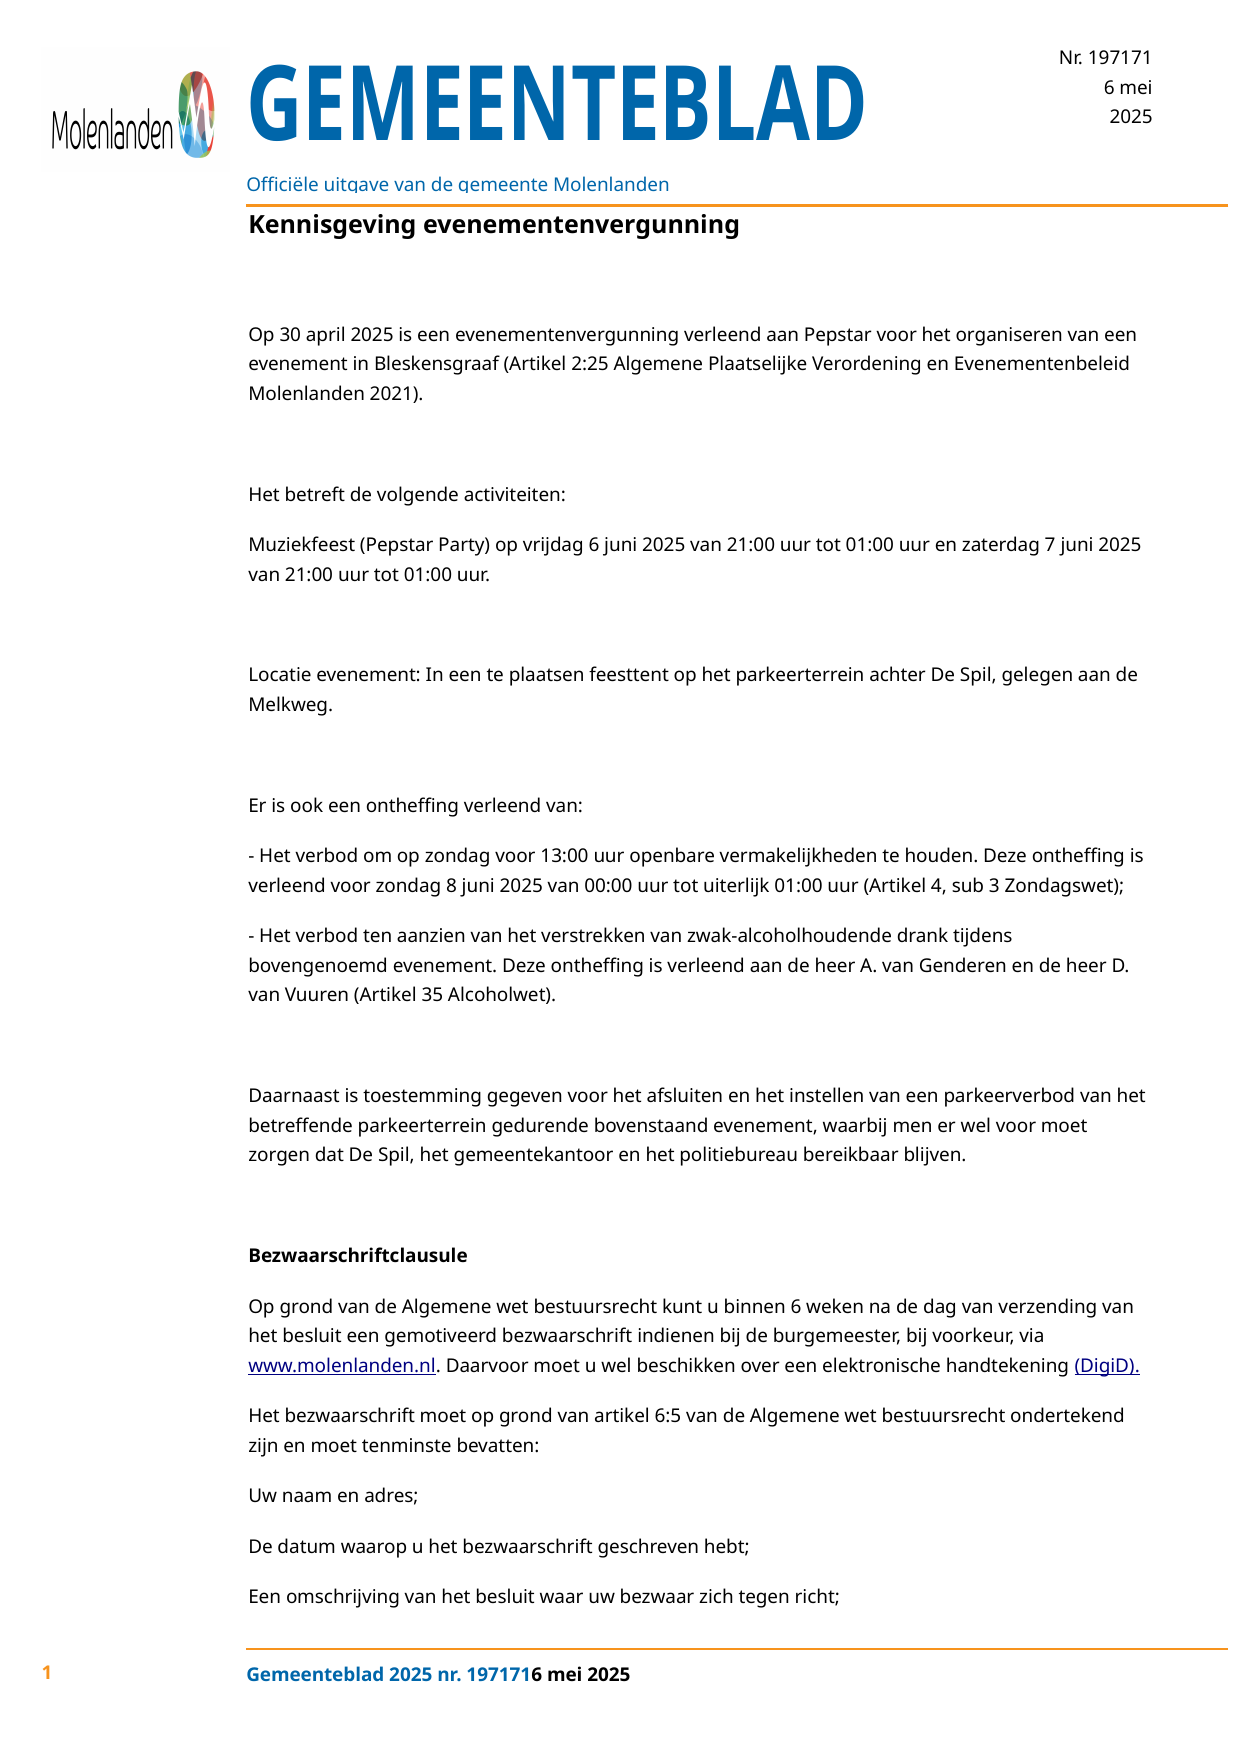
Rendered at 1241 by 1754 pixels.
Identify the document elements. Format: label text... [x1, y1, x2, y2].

text Daarnaast is toestemming gegeven voor het afsluiten en het instellen van een parkeerverbod van het betreffende parkeerterrein gedurende bovenstaand evenement, waarbij men er wel voor moet zorgen dat De Spil, het gemeentekantoor en het politiebureau bereikbaar blijven. [248, 1082, 1152, 1167]
text Locatie evenement: In een te plaatsen feesttent op het parkeerterrein achter De Spil, gelegen aan de Melkweg. [248, 662, 1152, 717]
text Op 30 april 2025 is een evenementenvergunning verleend aan Pepstar voor het organiseren van een evenement in Bleskensgraaf (Artikel 2:25 Algemene Plaatselijke Verordening en Evenementenbeleid Molenlanden 2021). [248, 321, 1152, 406]
text Er is ook een ontheffing verleend van: [248, 792, 1152, 818]
text Uw naam en adres; [248, 1482, 1152, 1508]
picture [41, 47, 231, 172]
text De datum waarop u het bezwaarschrift geschreven hebt; [248, 1533, 1152, 1558]
text - Het verbod ten aanzien van het verstrekken van zwak-alcoholhoudende drank tijdens bovengenoemd evenement. Deze ontheffing is verleend aan de heer A. van Genderen en de heer D. van Vuuren (Artikel 35 Alcoholwet). [248, 922, 1152, 1007]
text Een omschrijving van het besluit waar uw bezwaar zich tegen richt; [248, 1583, 1152, 1609]
text Het betreft de volgende activiteiten: [248, 481, 1152, 506]
text Het bezwaarschrift moet op grond van artikel 6:5 van de Algemene wet bestuursrecht ondertekend zijn en moet tenminste bevatten: [248, 1402, 1152, 1458]
text Kennisgeving evenementenvergunning [248, 207, 1152, 241]
text Bezwaarschriftclausule [248, 1242, 1152, 1268]
text Muziekfeest (Pepstar Party) op vrijdag 6 juni 2025 van 21:00 uur tot 01:00 uur en zaterdag 7 juni 2025 van 21:00 uur tot 01:00 uur. [248, 531, 1152, 586]
text Op grond van de Algemene wet bestuursrecht kunt u binnen 6 weken na de dag van verzending van het besluit een gemotiveerd bezwaarschrift indienen bij de burgemeester, bij voorkeur, via www.molenlanden.nl. Daarvoor moet u wel beschikken over een elektronische handtekening (DigiD). [248, 1293, 1152, 1378]
text - Het verbod om op zondag voor 13:00 uur openbare vermakelijkheden te houden. Deze ontheffing is verleend voor zondag 8 juni 2025 van 00:00 uur tot uiterlijk 01:00 uur (Artikel 4, sub 3 Zondagswet); [248, 842, 1152, 898]
